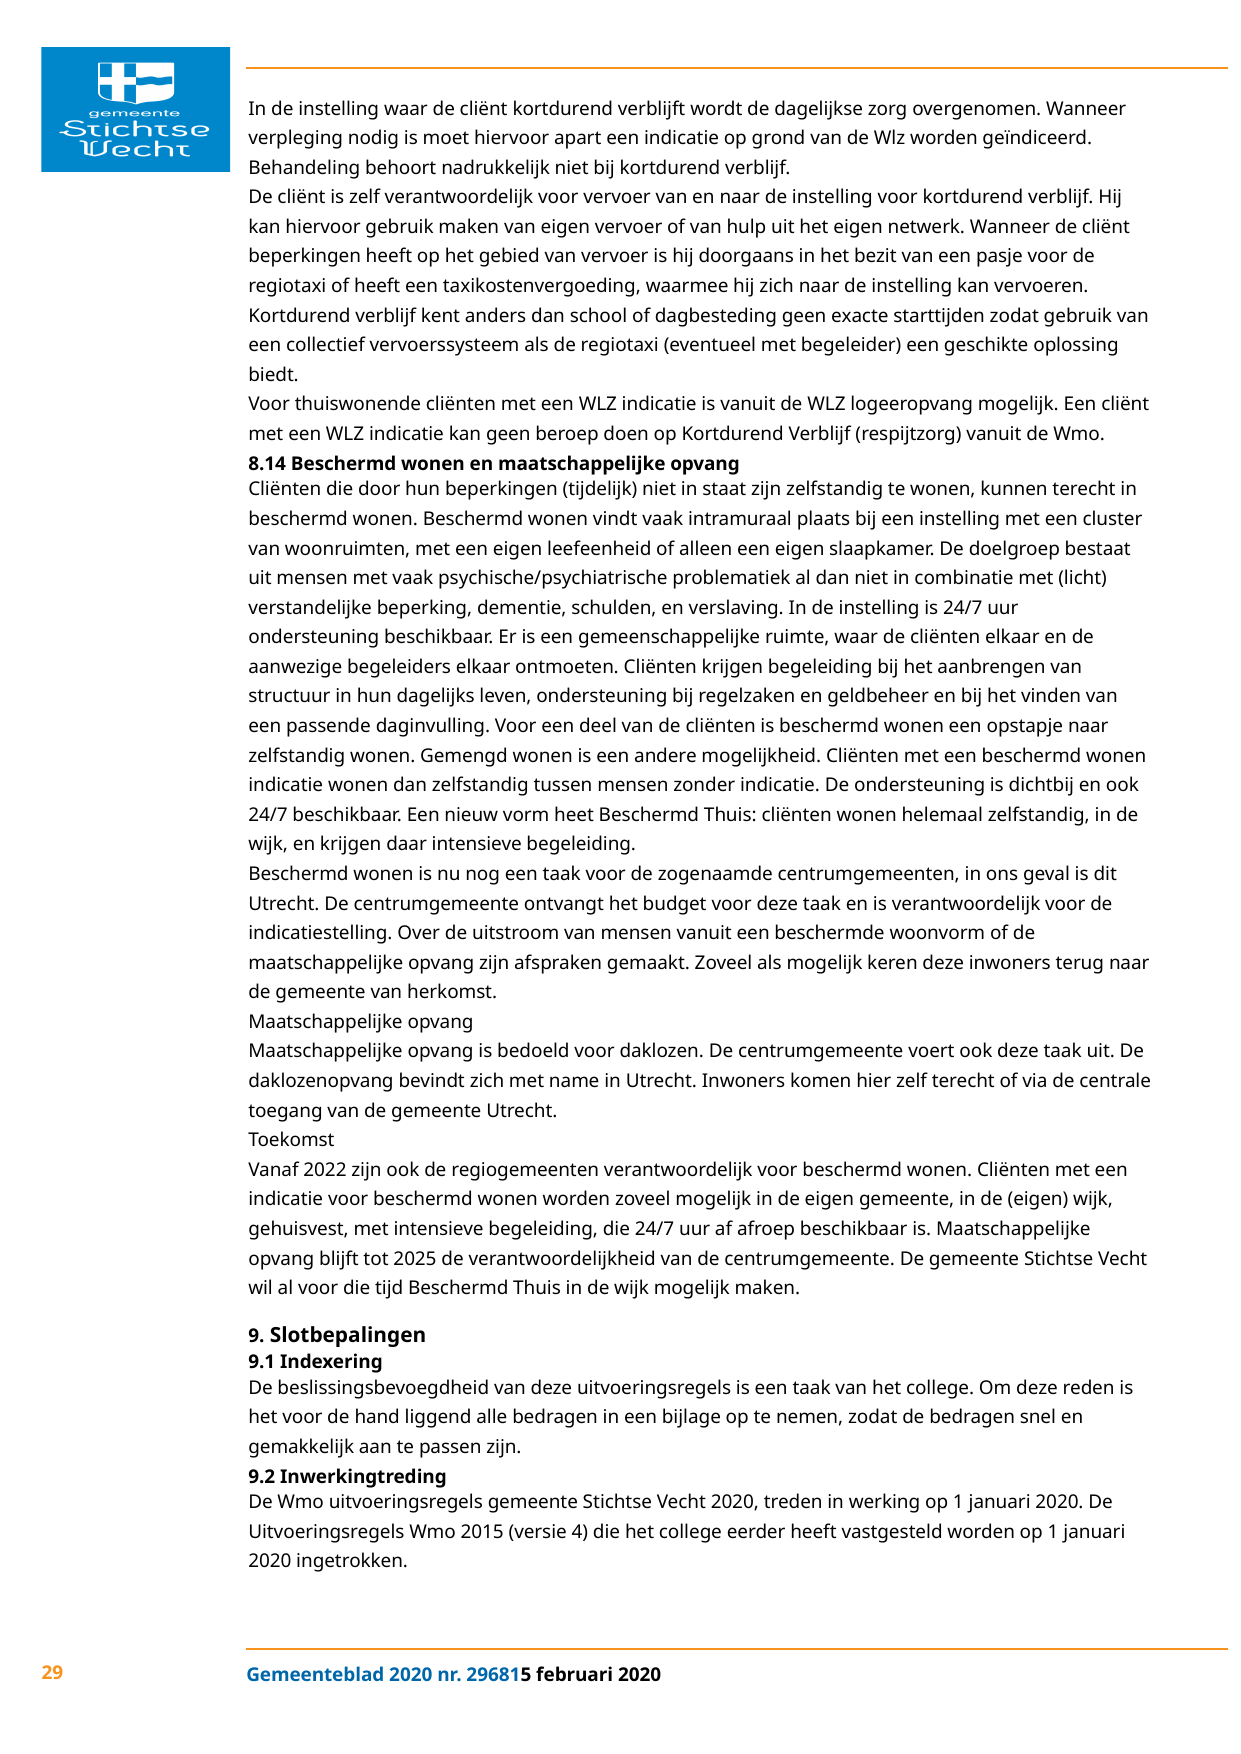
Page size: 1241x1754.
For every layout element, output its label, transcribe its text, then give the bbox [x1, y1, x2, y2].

text In de instelling waar de cliënt kortdurend verblijft wordt de dagelijkse zorg overgenomen. Wanneer verpleging nodig is moet hiervoor apart een indicatie op grond van de Wlz worden geïndiceerd. Behandeling behoort nadrukkelijk niet bij kortdurend verblijf. [248, 95, 1152, 180]
picture [137, 63, 174, 103]
text Vanaf 2022 zijn ook de regiogemeenten verantwoordelijk voor beschermd wonen. Cliënten met een indicatie voor beschermd wonen worden zoveel mogelijk in de eigen gemeente, in de (eigen) wijk, gehuisvest, met intensieve begeleiding, die 24/7 uur af afroep beschikbaar is. Maatschappelijke opvang blijft tot 2025 de verantwoordelijkheid van de centrumgemeente. De gemeente Stichtse Vecht wil al voor die tijd Beschermd Thuis in de wijk mogelijk maken. [248, 1156, 1152, 1300]
text Maatschappelijke opvang is bedoeld voor daklozen. De centrumgemeente voert ook deze taak uit. De daklozenopvang bevindt zich met name in Utrecht. Inwoners komen hier zelf terecht of via de centrale toegang van de gemeente Utrecht. [248, 1038, 1152, 1122]
text De Wmo uitvoeringsregels gemeente Stichtse Vecht 2020, treden in werking op 1 januari 2020. De Uitvoeringsregels Wmo 2015 (versie 4) die het college eerder heeft vastgesteld worden op 1 januari 2020 ingetrokken. [248, 1488, 1152, 1573]
text De cliënt is zelf verantwoordelijk voor vervoer van en naar de instelling voor kortdurend verblijf. Hij kan hiervoor gebruik maken van eigen vervoer of van hulp uit het eigen netwerk. Wanneer de cliënt beperkingen heeft op het gebied van vervoer is hij doorgaans in het bezit van een pasje voor de regiotaxi of heeft een taxikostenvergoeding, waarmee hij zich naar de instelling kan vervoeren. Kortdurend verblijf kent anders dan school of dagbesteding geen exacte starttijden zodat gebruik van een collectief vervoerssysteem als de regiotaxi (eventueel met begeleider) een geschikte oplossing biedt. [248, 183, 1152, 387]
text Voor thuiswonende cliënten met een WLZ indicatie is vanuit de WLZ logeeropvang mogelijk. Een cliënt met een WLZ indicatie kan geen beroep doen op Kortdurend Verblijf (respijtzorg) vanuit de Wmo. [248, 391, 1152, 446]
text 9.1 Indexering [248, 1348, 1152, 1374]
picture [99, 63, 135, 101]
text Beschermd wonen is nu nog een taak voor de zogenaamde centrumgemeenten, in ons geval is dit Utrecht. De centrumgemeente ontvangt het budget voor deze taak en is verantwoordelijk voor de indicatiestelling. Over de uitstroom van mensen vanuit een beschermde woonvorm of de maatschappelijke opvang zijn afspraken gemaakt. Zoveel als mogelijk keren deze inwoners terug naar de gemeente van herkomst. [248, 860, 1152, 1004]
text De beslissingsbevoegdheid van deze uitvoeringsregels is een taak van het college. Om deze reden is het voor de hand liggend alle bedragen in een bijlage op te nemen, zodat de bedragen snel en gemakkelijk aan te passen zijn. [248, 1374, 1152, 1459]
text Maatschappelijke opvang [248, 1008, 1152, 1034]
text Toekomst [248, 1126, 1152, 1152]
text 8.14 Beschermd wonen en maatschappelijke opvang [248, 450, 1152, 476]
text Cliënten die door hun beperkingen (tijdelijk) niet in staat zijn zelfstandig te wonen, kunnen terecht in beschermd wonen. Beschermd wonen vindt vaak intramuraal plaats bij een instelling met een cluster van woonruimten, met een eigen leefeenheid of alleen een eigen slaapkamer. De doelgroep bestaat uit mensen met vaak psychische/psychiatrische problematiek al dan niet in combinatie met (licht) verstandelijke beperking, dementie, schulden, en verslaving. In de instelling is 24/7 uur ondersteuning beschikbaar. Er is een gemeenschappelijke ruimte, waar de cliënten elkaar en de aanwezige begeleiders elkaar ontmoeten. Cliënten krijgen begeleiding bij het aanbrengen van structuur in hun dagelijks leven, ondersteuning bij regelzaken en geldbeheer en bij het vinden van een passende daginvulling. Voor een deel van de cliënten is beschermd wonen een opstapje naar zelfstandig wonen. Gemengd wonen is een andere mogelijkheid. Cliënten met een beschermd wonen indicatie wonen dan zelfstandig tussen mensen zonder indicatie. De ondersteuning is dichtbij en ook 24/7 beschikbaar. Een nieuw vorm heet Beschermd Thuis: cliënten wonen helemaal zelfstandig, in de wijk, en krijgen daar intensieve begeleiding. [248, 476, 1152, 856]
text 9.2 Inwerkingtreding [248, 1463, 1152, 1488]
text 9. Slotbepalingen [248, 1320, 1152, 1348]
